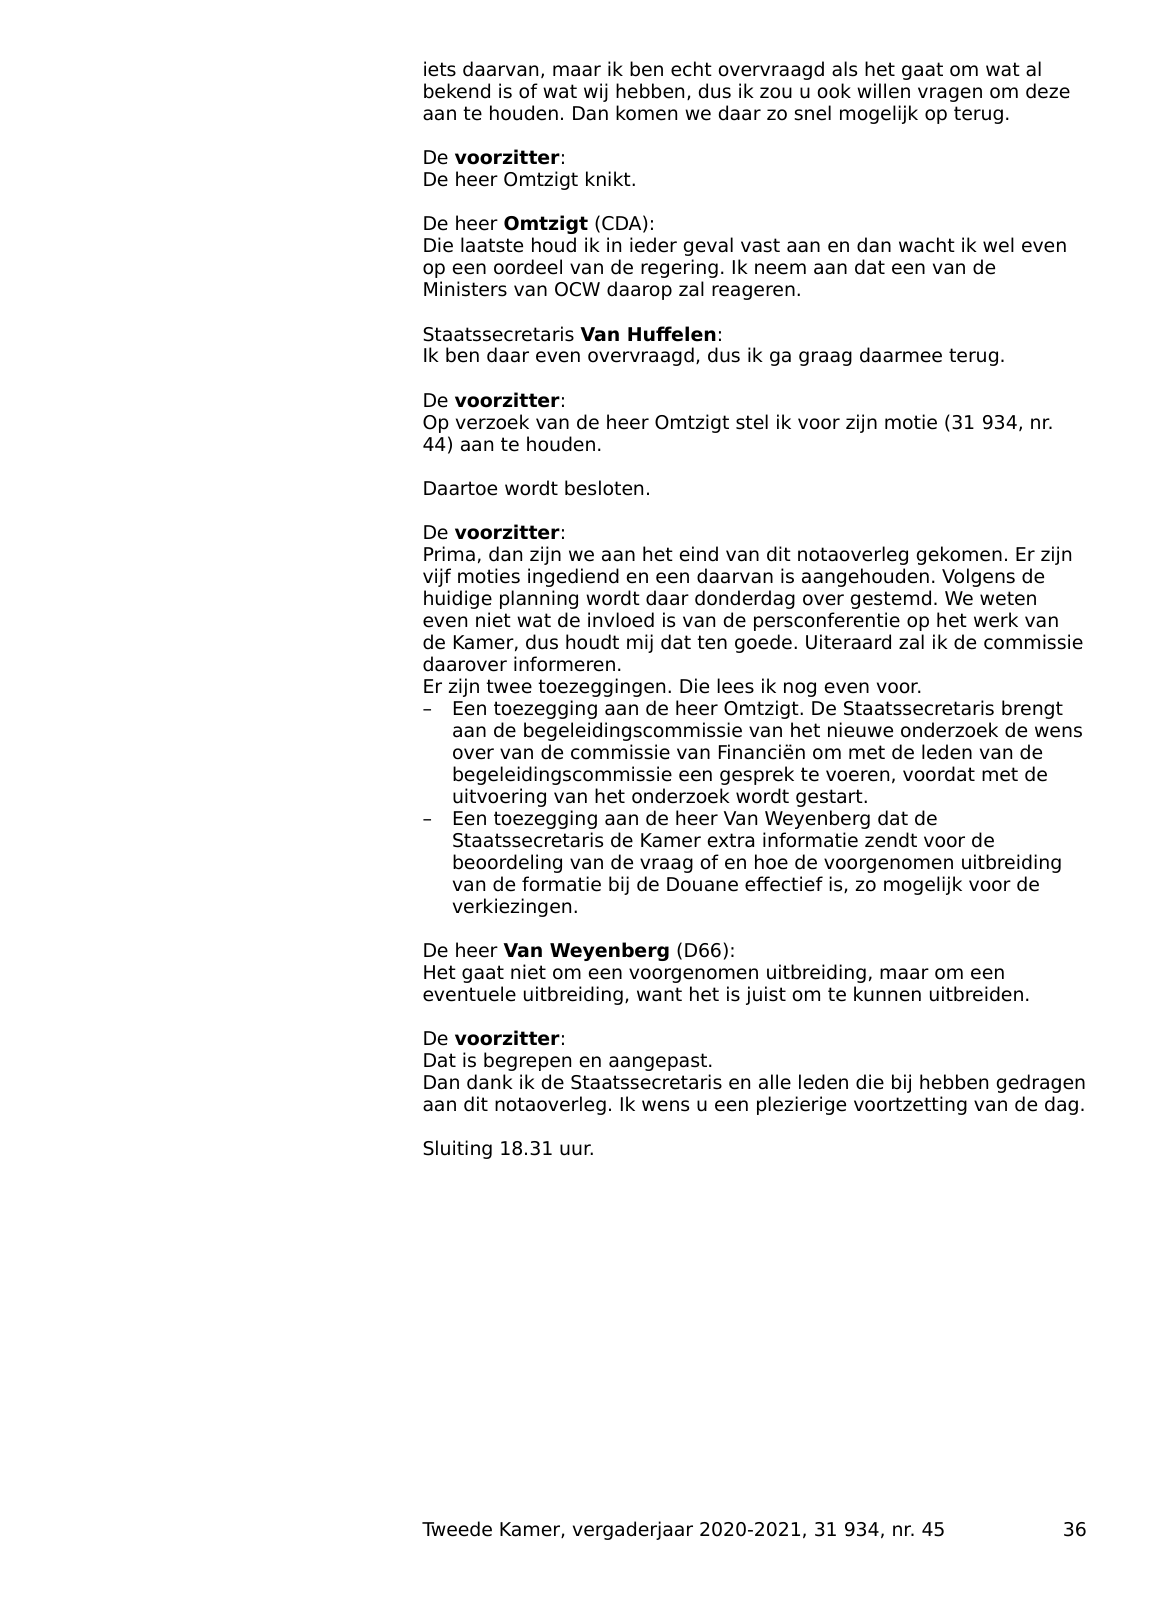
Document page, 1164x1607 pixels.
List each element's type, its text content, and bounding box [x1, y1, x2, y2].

text De voorzitter: [422, 1028, 1087, 1050]
text Prima, dan zijn we aan het eind van dit notaoverleg gekomen. Er zijn vijf moties ingediend en een daarvan is aangehouden. Volgens de huidige planning wordt daar donderdag over gestemd. We weten even niet wat de invloed is van de persconferentie op het werk van de Kamer, dus houdt mij dat ten goede. Uiteraard zal ik de commissie daarover informeren. [422, 544, 1087, 676]
text Er zijn twee toezeggingen. Die lees ik nog even voor. [422, 676, 1087, 698]
text iets daarvan, maar ik ben echt overvraagd als het gaat om wat al bekend is of wat wij hebben, dus ik zou u ook willen vragen om deze aan te houden. Dan komen we daar zo snel mogelijk op terug. [422, 59, 1087, 125]
text Het gaat niet om een voorgenomen uitbreiding, maar om een eventuele uitbreiding, want het is juist om te kunnen uitbreiden. [422, 962, 1087, 1006]
text De heer Omtzigt (CDA): [422, 213, 1087, 235]
text Die laatste houd ik in ieder geval vast aan en dan wacht ik wel even op een oordeel van de regering. Ik neem aan dat een van de Ministers van OCW daarop zal reageren. [422, 235, 1087, 301]
text Dat is begrepen en aangepast. [422, 1050, 1087, 1072]
text Sluiting 18.31 uur. [422, 1138, 1087, 1160]
text De heer Van Weyenberg (D66): [422, 940, 1087, 962]
text Dan dank ik de Staatssecretaris en alle leden die bij hebben gedragen aan dit notaoverleg. Ik wens u een plezierige voortzetting van de dag. [422, 1072, 1087, 1116]
text Op verzoek van de heer Omtzigt stel ik voor zijn motie (31 934, nr. 44) aan te houden. [422, 412, 1087, 456]
text De voorzitter: [422, 522, 1087, 544]
text – Een toezegging aan de heer Omtzigt. De Staatssecretaris brengt aan de begeleidingscommissie van het nieuwe onderzoek de wens over van de commissie van Financiën om met de leden van de begeleidingscommissie een gesprek te voeren, voordat met de uitvoering van het onderzoek wordt gestart. [422, 698, 1087, 808]
text Ik ben daar even overvraagd, dus ik ga graag daarmee terug. [422, 345, 1087, 367]
text Daartoe wordt besloten. [422, 478, 1087, 500]
text De voorzitter: [422, 147, 1087, 169]
text – Een toezegging aan de heer Van Weyenberg dat de Staatssecretaris de Kamer extra informatie zendt voor de beoordeling van de vraag of en hoe de voorgenomen uitbreiding van de formatie bij de Douane effectief is, zo mogelijk voor de verkiezingen. [422, 808, 1087, 917]
text De heer Omtzigt knikt. [422, 169, 1087, 191]
text Staatssecretaris Van Huffelen: [422, 323, 1087, 345]
text De voorzitter: [422, 389, 1087, 412]
